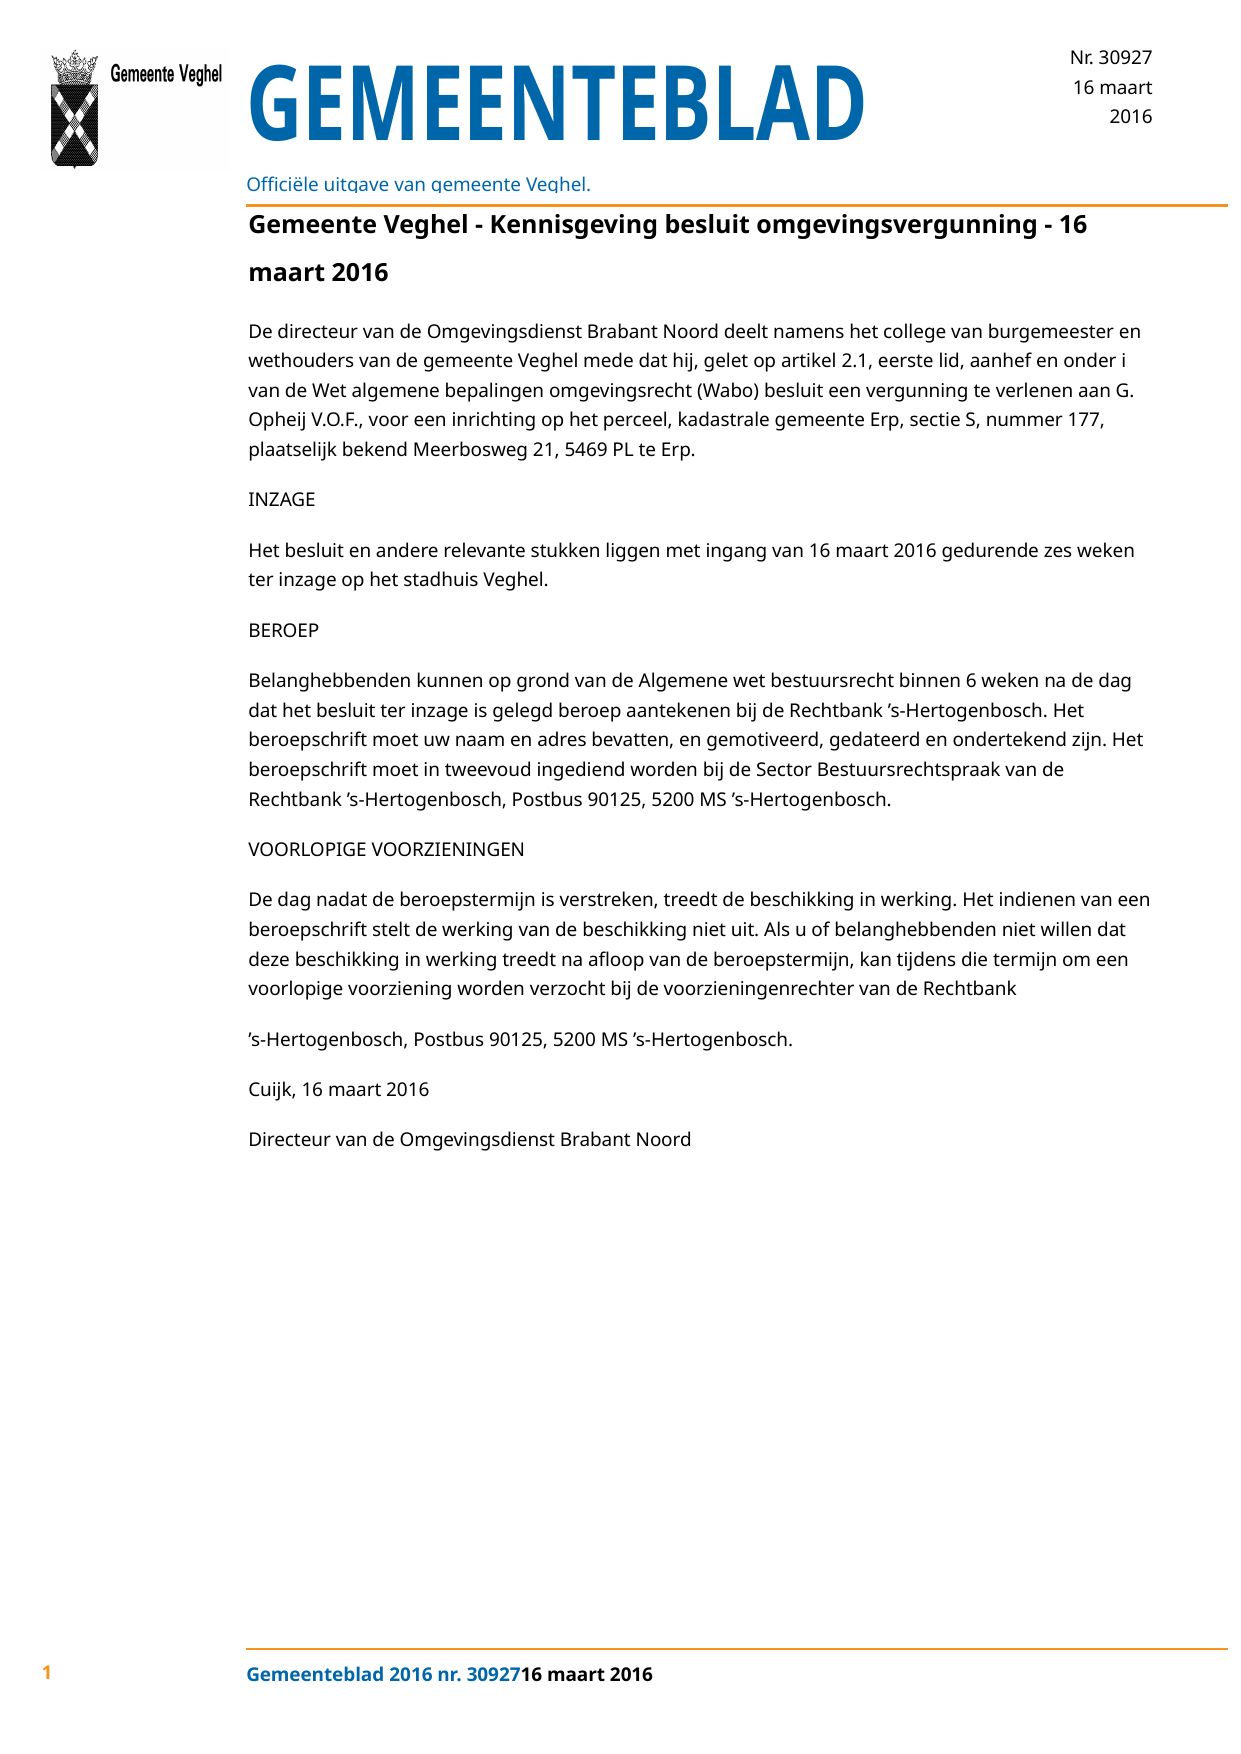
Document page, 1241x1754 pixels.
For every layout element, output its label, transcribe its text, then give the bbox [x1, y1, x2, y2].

text ’s-Hertogenbosch, Postbus 90125, 5200 MS ’s-Hertogenbosch. [248, 1026, 1152, 1052]
picture [41, 47, 231, 172]
text VOORLOPIGE VOORZIENINGEN [248, 836, 1152, 862]
text Directeur van de Omgevingsdienst Brabant Noord [248, 1127, 1152, 1152]
text INZAGE [248, 487, 1152, 512]
text De directeur van de Omgevingsdienst Brabant Noord deelt namens het college van burgemeester en wethouders van de gemeente Veghel mede dat hij, gelet op artikel 2.1, eerste lid, aanhef en onder i van de Wet algemene bepalingen omgevingsrecht (Wabo) besluit een vergunning te verlenen aan G. Opheij V.O.F., voor een inrichting op het perceel, kadastrale gemeente Erp, sectie S, nummer 177, plaatselijk bekend Meerbosweg 21, 5469 PL te Erp. [248, 318, 1152, 462]
text Cuijk, 16 maart 2016 [248, 1076, 1152, 1102]
text Gemeente Veghel - Kennisgeving besluit omgevingsvergunning - 16 maart 2016 [248, 207, 1152, 288]
text BEROEP [248, 617, 1152, 643]
text Belanghebbenden kunnen op grond van de Algemene wet bestuursrecht binnen 6 weken na de dag dat het besluit ter inzage is gelegd beroep aantekenen bij de Rechtbank ’s-Hertogenbosch. Het beroepschrift moet uw naam en adres bevatten, en gemotiveerd, gedateerd en ondertekend zijn. Het beroepschrift moet in tweevoud ingediend worden bij de Sector Bestuursrechtspraak van de Rechtbank ’s-Hertogenbosch, Postbus 90125, 5200 MS ’s-Hertogenbosch. [248, 667, 1152, 812]
text Het besluit en andere relevante stukken liggen met ingang van 16 maart 2016 gedurende zes weken ter inzage op het stadhuis Veghel. [248, 537, 1152, 592]
text De dag nadat de beroepstermijn is verstreken, treedt de beschikking in werking. Het indienen van een beroepschrift stelt de werking van de beschikking niet uit. Als u of belanghebbenden niet willen dat deze beschikking in werking treedt na afloop van de beroepstermijn, kan tijdens die termijn om een voorlopige voorziening worden verzocht bij de voorzieningenrechter van de Rechtbank [248, 887, 1152, 1001]
